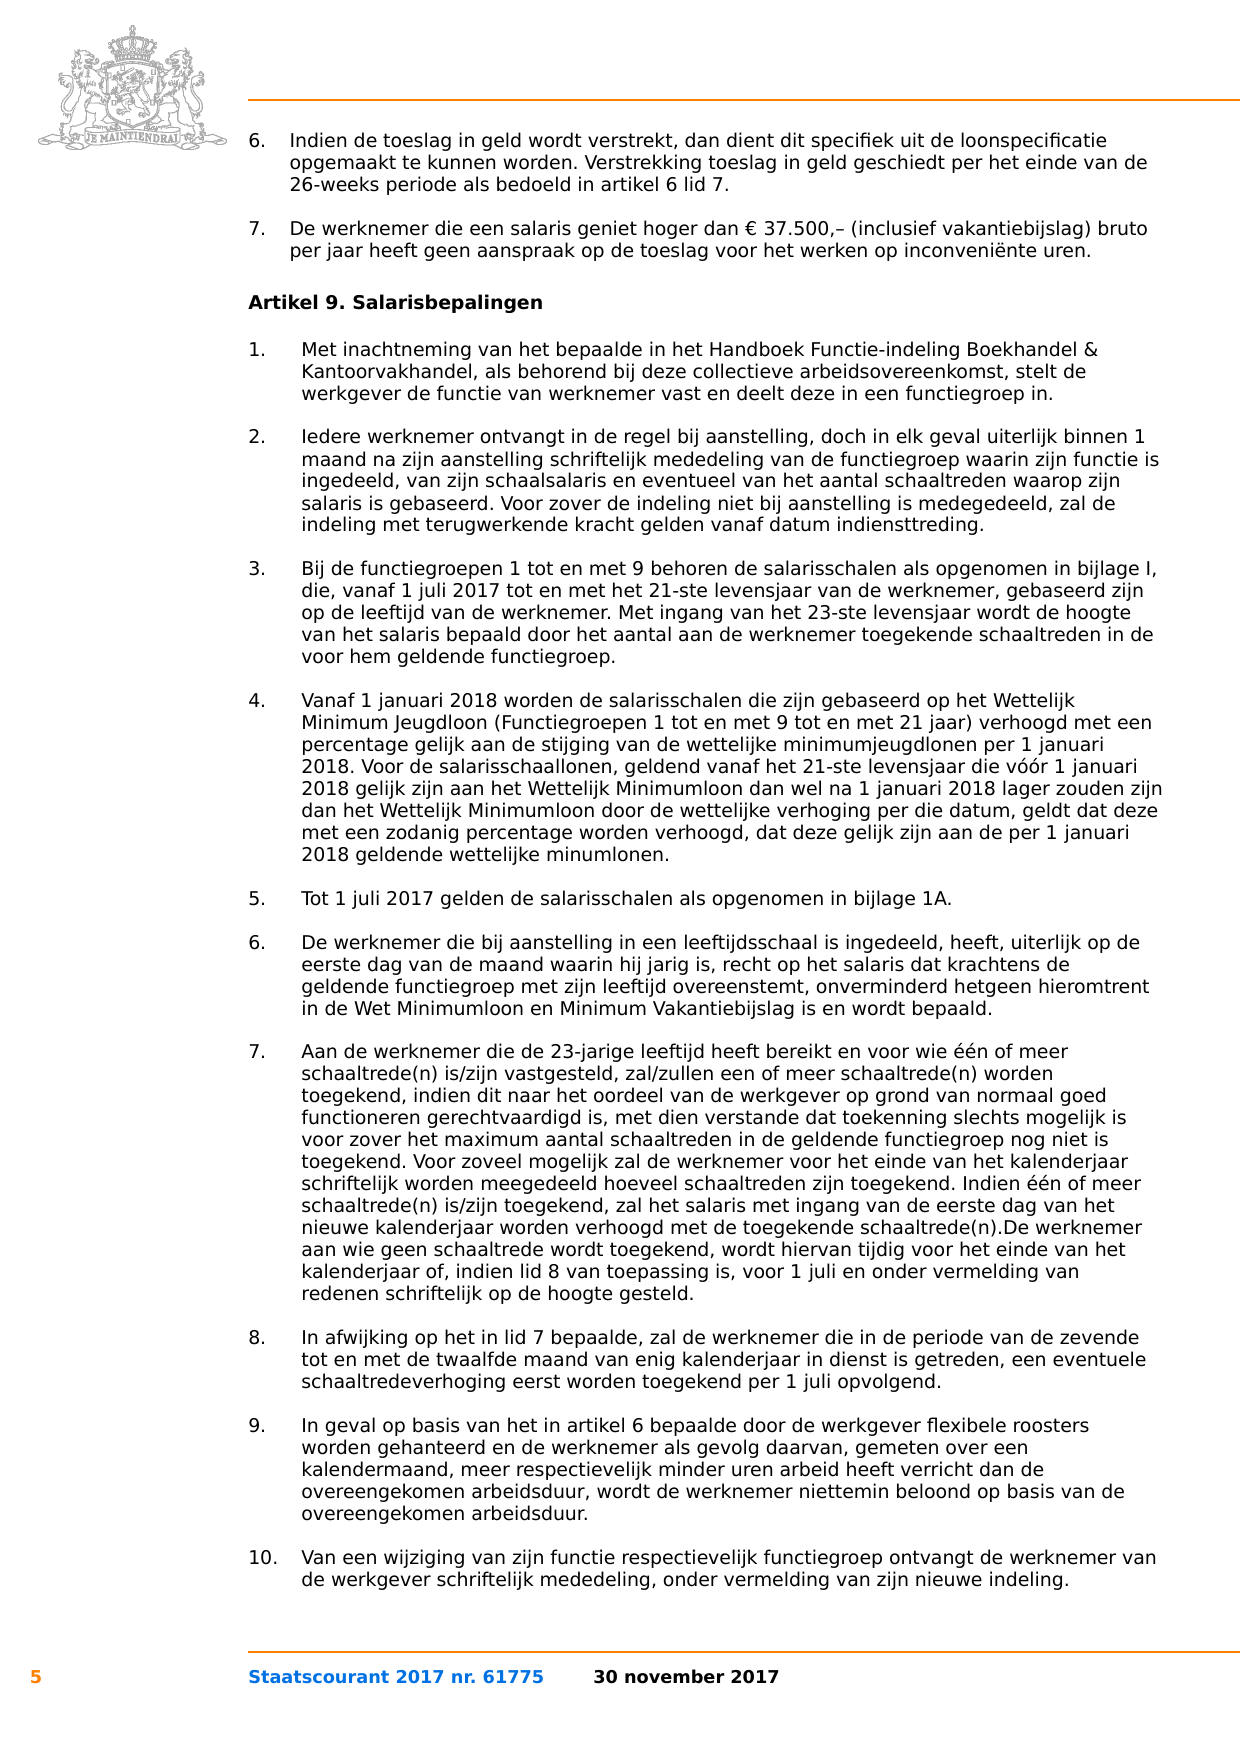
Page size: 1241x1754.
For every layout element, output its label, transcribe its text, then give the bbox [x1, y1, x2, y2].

text 7. Aan de werknemer die de 23-jarige leeftijd heeft bereikt en voor wie één of meer schaaltrede(n) is/zijn vastgesteld, zal/zullen een of meer schaaltrede(n) worden toegekend, indien dit naar het oordeel van de werkgever op grond van normaal goed functioneren gerechtvaardigd is, met dien verstande dat toekenning slechts mogelijk is voor zover het maximum aantal schaaltreden in de geldende functiegroep nog niet is toegekend. Voor zoveel mogelijk zal de werknemer voor het einde van het kalenderjaar schriftelijk worden meegedeeld hoeveel schaaltreden zijn toegekend. Indien één of meer schaaltrede(n) is/zijn toegekend, zal het salaris met ingang van de eerste dag van het nieuwe kalenderjaar worden verhoogd met de toegekende schaaltrede(n).De werknemer aan wie geen schaaltrede wordt toegekend, wordt hiervan tijdig voor het einde van het kalenderjaar of, indien lid 8 van toepassing is, voor 1 juli en onder vermelding van redenen schriftelijk op de hoogte gesteld. [248, 1041, 1163, 1305]
text 8. In afwijking op het in lid 7 bepaalde, zal de werknemer die in de periode van de zevende tot en met de twaalfde maand van enig kalenderjaar in dienst is getreden, een eventuele schaaltredeverhoging eerst worden toegekend per 1 juli opvolgend. [248, 1327, 1163, 1393]
text 2. Iedere werknemer ontvangt in de regel bij aanstelling, doch in elk geval uiterlijk binnen 1 maand na zijn aanstelling schriftelijk mededeling van de functiegroep waarin zijn functie is ingedeeld, van zijn schaalsalaris en eventueel van het aantal schaaltreden waarop zijn salaris is gebaseerd. Voor zover de indeling niet bij aanstelling is medegedeeld, zal de indeling met terugwerkende kracht gelden vanaf datum indiensttreding. [248, 426, 1163, 536]
text 1. Met inachtneming van het bepaalde in het Handboek Functie-indeling Boekhandel & Kantoorvakhandel, als behorend bij deze collectieve arbeidsovereenkomst, stelt de werkgever de functie van werknemer vast en deelt deze in een functiegroep in. [248, 339, 1163, 404]
text 3. Bij de functiegroepen 1 tot en met 9 behoren de salarisschalen als opgenomen in bijlage I, die, vanaf 1 juli 2017 tot en met het 21-ste levensjaar van de werknemer, gebaseerd zijn op de leeftijd van de werknemer. Met ingang van het 23-ste levensjaar wordt de hoogte van het salaris bepaald door het aantal aan de werknemer toegekende schaaltreden in de voor hem geldende functiegroep. [248, 558, 1163, 668]
text 5. Tot 1 juli 2017 gelden de salarisschalen als opgenomen in bijlage 1A. [248, 888, 1163, 910]
picture [38, 25, 227, 150]
text 10. Van een wijziging van zijn functie respectievelijk functiegroep ontvangt de werknemer van de werkgever schriftelijk mededeling, onder vermelding van zijn nieuwe indeling. [248, 1547, 1163, 1591]
text 6. Indien de toeslag in geld wordt verstrekt, dan dient dit specifiek uit de loonspecificatie opgemaakt te kunnen worden. Verstrekking toeslag in geld geschiedt per het einde van de 26-weeks periode als bedoeld in artikel 6 lid 7. [248, 130, 1163, 196]
text 9. In geval op basis van het in artikel 6 bepaalde door de werkgever flexibele roosters worden gehanteerd en de werknemer als gevolg daarvan, gemeten over een kalendermaand, meer respectievelijk minder uren arbeid heeft verricht dan de overeengekomen arbeidsduur, wordt de werknemer niettemin beloond op basis van de overeengekomen arbeidsduur. [248, 1415, 1163, 1525]
subtitle Artikel 9. Salarisbepalingen [248, 292, 1163, 314]
text 7. De werknemer die een salaris geniet hoger dan € 37.500,– (inclusief vakantiebijslag) bruto per jaar heeft geen aanspraak op de toeslag voor het werken op inconveniënte uren. [248, 218, 1163, 262]
text 4. Vanaf 1 januari 2018 worden de salarisschalen die zijn gebaseerd op het Wettelijk Minimum Jeugdloon (Functiegroepen 1 tot en met 9 tot en met 21 jaar) verhoogd met een percentage gelijk aan de stijging van de wettelijke minimumjeugdlonen per 1 januari 2018. Voor de salarisschaallonen, geldend vanaf het 21-ste levensjaar die vóór 1 januari 2018 gelijk zijn aan het Wettelijk Minimumloon dan wel na 1 januari 2018 lager zouden zijn dan het Wettelijk Minimumloon door de wettelijke verhoging per die datum, geldt dat deze met een zodanig percentage worden verhoogd, dat deze gelijk zijn aan de per 1 januari 2018 geldende wettelijke minumlonen. [248, 690, 1163, 866]
text 6. De werknemer die bij aanstelling in een leeftijdsschaal is ingedeeld, heeft, uiterlijk op de eerste dag van de maand waarin hij jarig is, recht op het salaris dat krachtens de geldende functiegroep met zijn leeftijd overeenstemt, onverminderd hetgeen hieromtrent in de Wet Minimumloon en Minimum Vakantiebijslag is en wordt bepaald. [248, 932, 1163, 1019]
